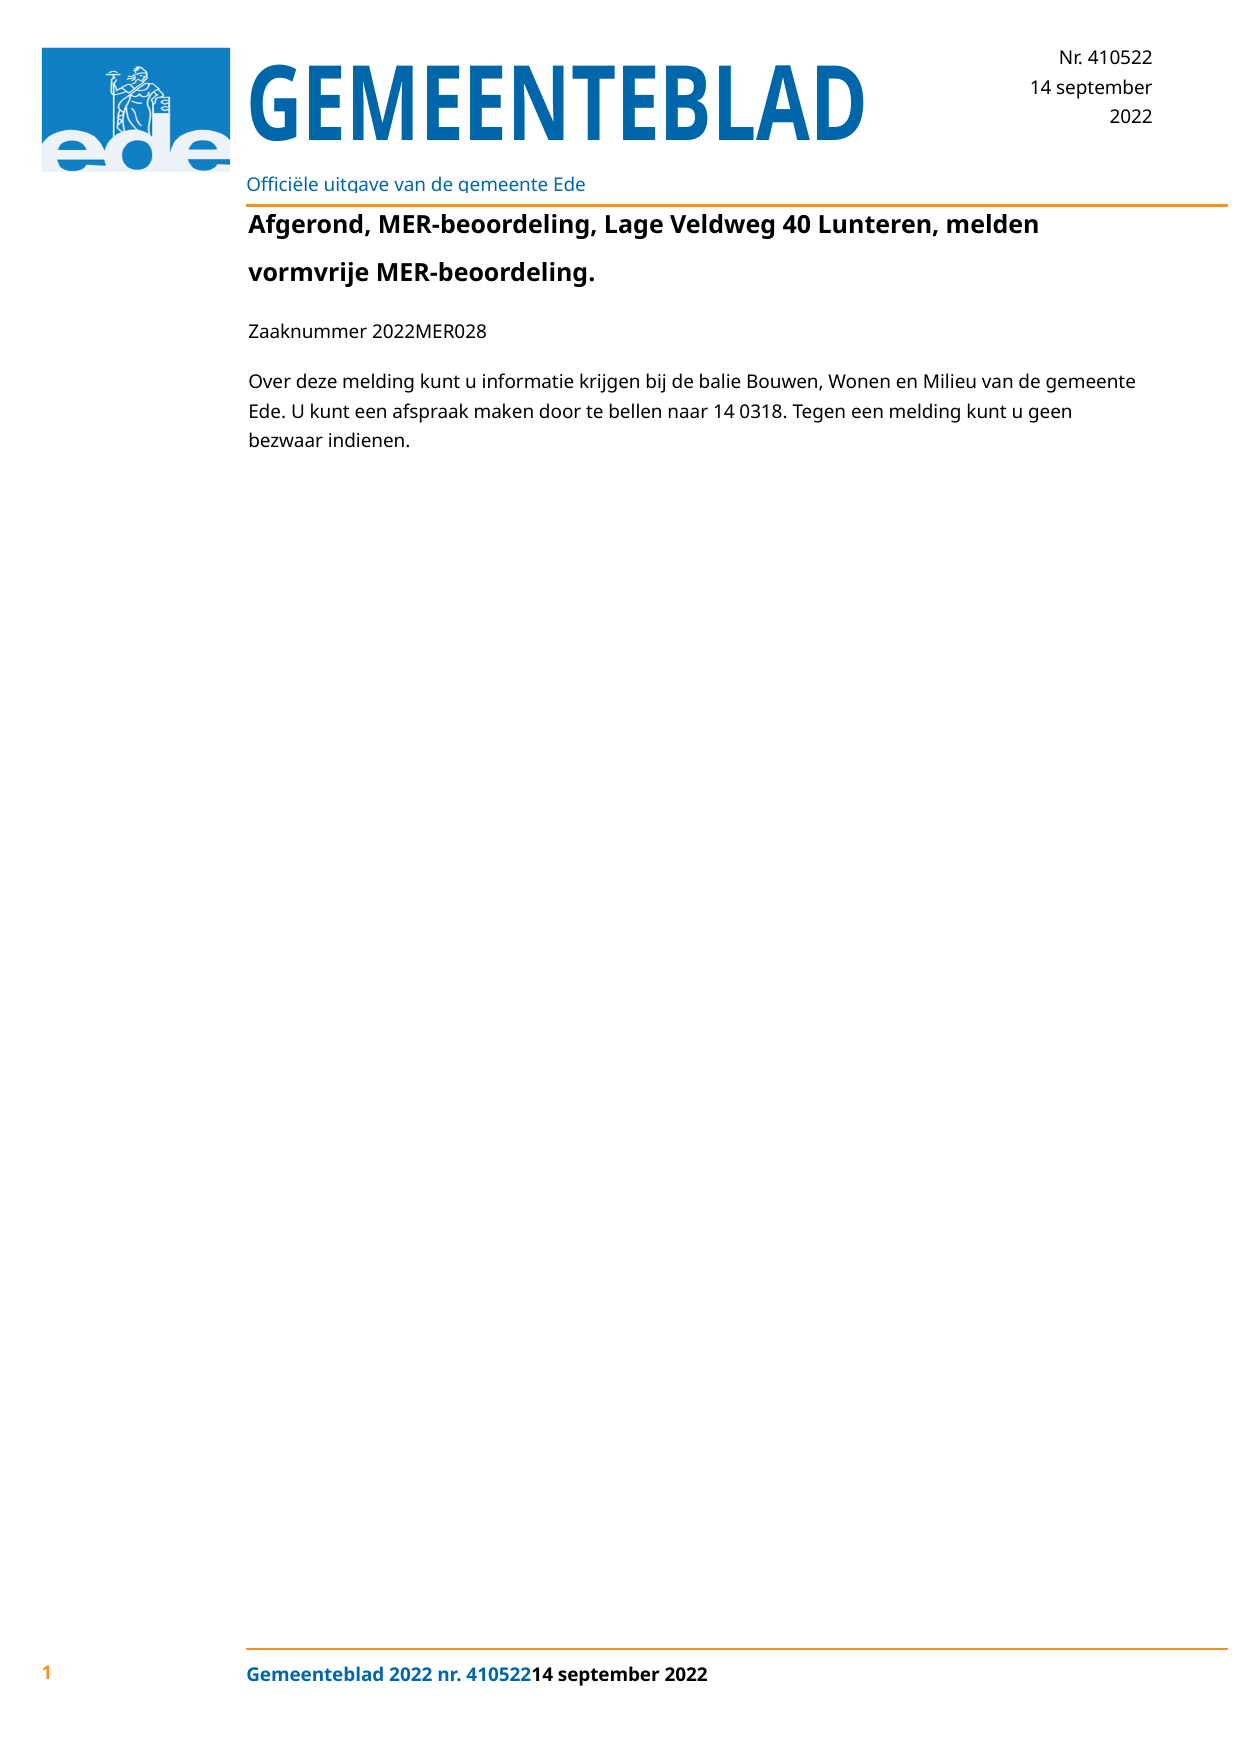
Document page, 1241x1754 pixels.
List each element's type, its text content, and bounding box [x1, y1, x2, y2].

text Over deze melding kunt u informatie krijgen bij de balie Bouwen, Wonen en Milieu van de gemeente Ede. U kunt een afspraak maken door te bellen naar 14 0318. Tegen een melding kunt u geen bezwaar indienen. [248, 368, 1152, 453]
picture [41, 47, 231, 172]
text Afgerond, MER-beoordeling, Lage Veldweg 40 Lunteren, melden vormvrije MER-beoordeling. [248, 207, 1152, 288]
text Zaaknummer 2022MER028 [248, 318, 1152, 344]
